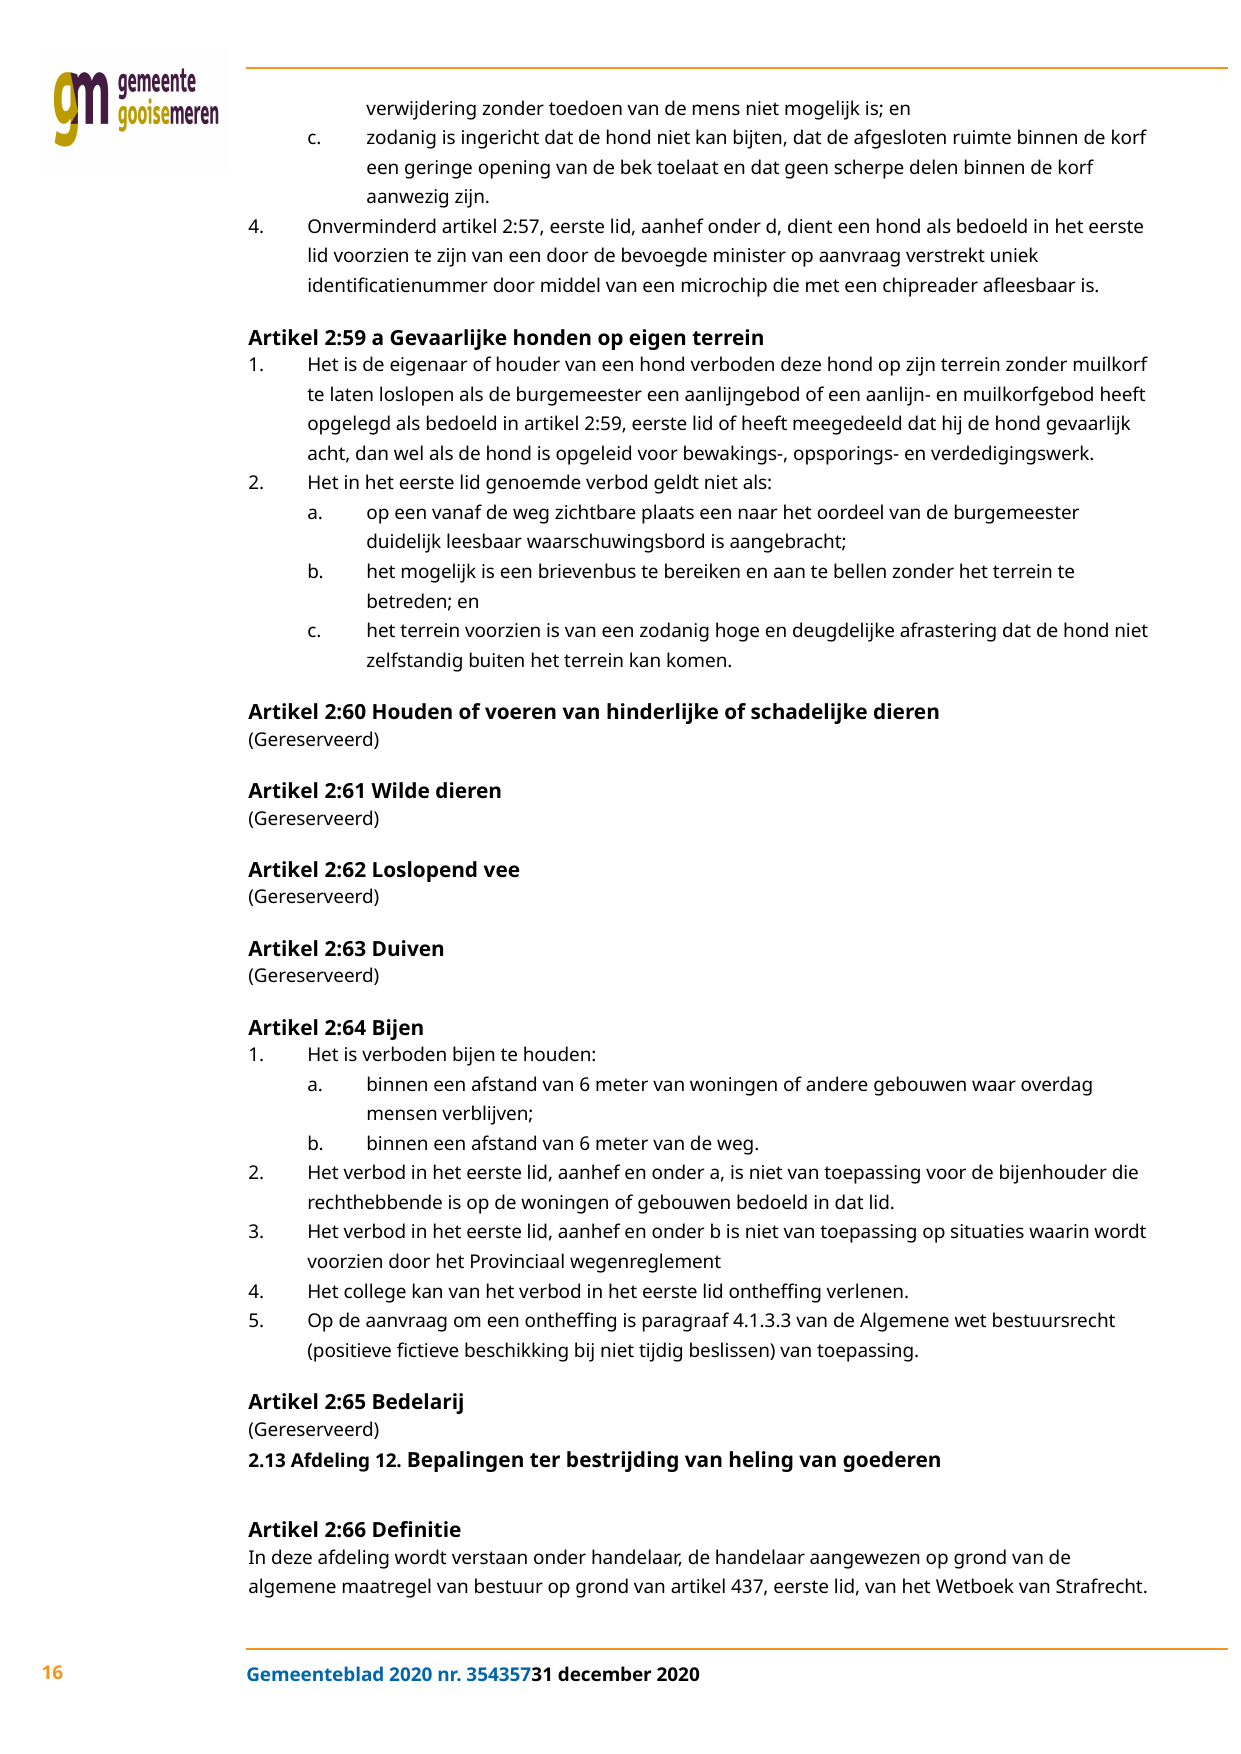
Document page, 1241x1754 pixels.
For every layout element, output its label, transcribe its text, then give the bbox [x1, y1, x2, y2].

text (Gereserveerd) [248, 805, 1152, 830]
text (Gereserveerd) [248, 962, 1152, 988]
text Artikel 2:60 Houden of voeren van hinderlijke of schadelijke dieren [248, 697, 1152, 726]
list binnen een afstand van 6 meter van woningen of andere gebouwen waar overdag mensen verblijven; [307, 1071, 1152, 1126]
list Het is verboden bijen te houden: [248, 1041, 1152, 1067]
list op een vanaf de weg zichtbare plaats een naar het oordeel van de burgemeester duidelijk leesbaar waarschuwingsbord is aangebracht; [307, 499, 1152, 554]
list verwijdering zonder toedoen van de mens niet mogelijk is; en [307, 95, 1152, 121]
picture [41, 47, 231, 172]
text (Gereserveerd) [248, 726, 1152, 752]
text Artikel 2:64 Bijen [248, 1013, 1152, 1041]
text Artikel 2:62 Loslopend vee [248, 855, 1152, 883]
list Op de aanvraag om een ontheffing is paragraaf 4.1.3.3 van de Algemene wet bestuursrecht (positieve fictieve beschikking bij niet tijdig beslissen) van toepassing. [248, 1307, 1152, 1363]
text Artikel 2:61 Wilde dieren [248, 776, 1152, 805]
list zodanig is ingericht dat de hond niet kan bijten, dat de afgesloten ruimte binnen de korf een geringe opening van de bek toelaat en dat geen scherpe delen binnen de korf aanwezig zijn. [307, 124, 1152, 209]
text In deze afdeling wordt verstaan onder handelaar, de handelaar aangewezen op grond van de algemene maatregel van bestuur op grond van artikel 437, eerste lid, van het Wetboek van Strafrecht. [248, 1544, 1152, 1599]
list Het verbod in het eerste lid, aanhef en onder a, is niet van toepassing voor de bijenhouder die rechthebbende is op de woningen of gebouwen bedoeld in dat lid. [248, 1159, 1152, 1215]
text 2.13 Afdeling 12. Bepalingen ter bestrijding van heling van goederen [248, 1446, 1152, 1474]
text Artikel 2:59 a Gevaarlijke honden op eigen terrein [248, 323, 1152, 351]
text (Gereserveerd) [248, 1416, 1152, 1442]
text Artikel 2:65 Bedelarij [248, 1387, 1152, 1416]
text (Gereserveerd) [248, 883, 1152, 909]
list het mogelijk is een brievenbus te bereiken en aan te bellen zonder het terrein te betreden; en [307, 558, 1152, 613]
list het terrein voorzien is van een zodanig hoge en deugdelijke afrastering dat de hond niet zelfstandig buiten het terrein kan komen. [307, 617, 1152, 673]
list Onverminderd artikel 2:57, eerste lid, aanhef onder d, dient een hond als bedoeld in het eerste lid voorzien te zijn van een door de bevoegde minister op aanvraag verstrekt uniek identificatienummer door middel van een microchip die met een chipreader afleesbaar is. [248, 213, 1152, 298]
list Het college kan van het verbod in het eerste lid ontheffing verlenen. [248, 1278, 1152, 1304]
list Het verbod in het eerste lid, aanhef en onder b is niet van toepassing op situaties waarin wordt voorzien door het Provinciaal wegenreglement [248, 1219, 1152, 1274]
list Het in het eerste lid genoemde verbod geldt niet als: [248, 469, 1152, 495]
text Artikel 2:66 Definitie [248, 1516, 1152, 1544]
list Het is de eigenaar of houder van een hond verboden deze hond op zijn terrein zonder muilkorf te laten loslopen als de burgemeester een aanlijngebod of een aanlijn- en muilkorfgebod heeft opgelegd als bedoeld in artikel 2:59, eerste lid of heeft meegedeeld dat hij de hond gevaarlijk acht, dan wel als de hond is opgeleid voor bewakings-, opsporings- en verdedigingswerk. [248, 351, 1152, 466]
list binnen een afstand van 6 meter van de weg. [307, 1130, 1152, 1156]
text Artikel 2:63 Duiven [248, 934, 1152, 962]
